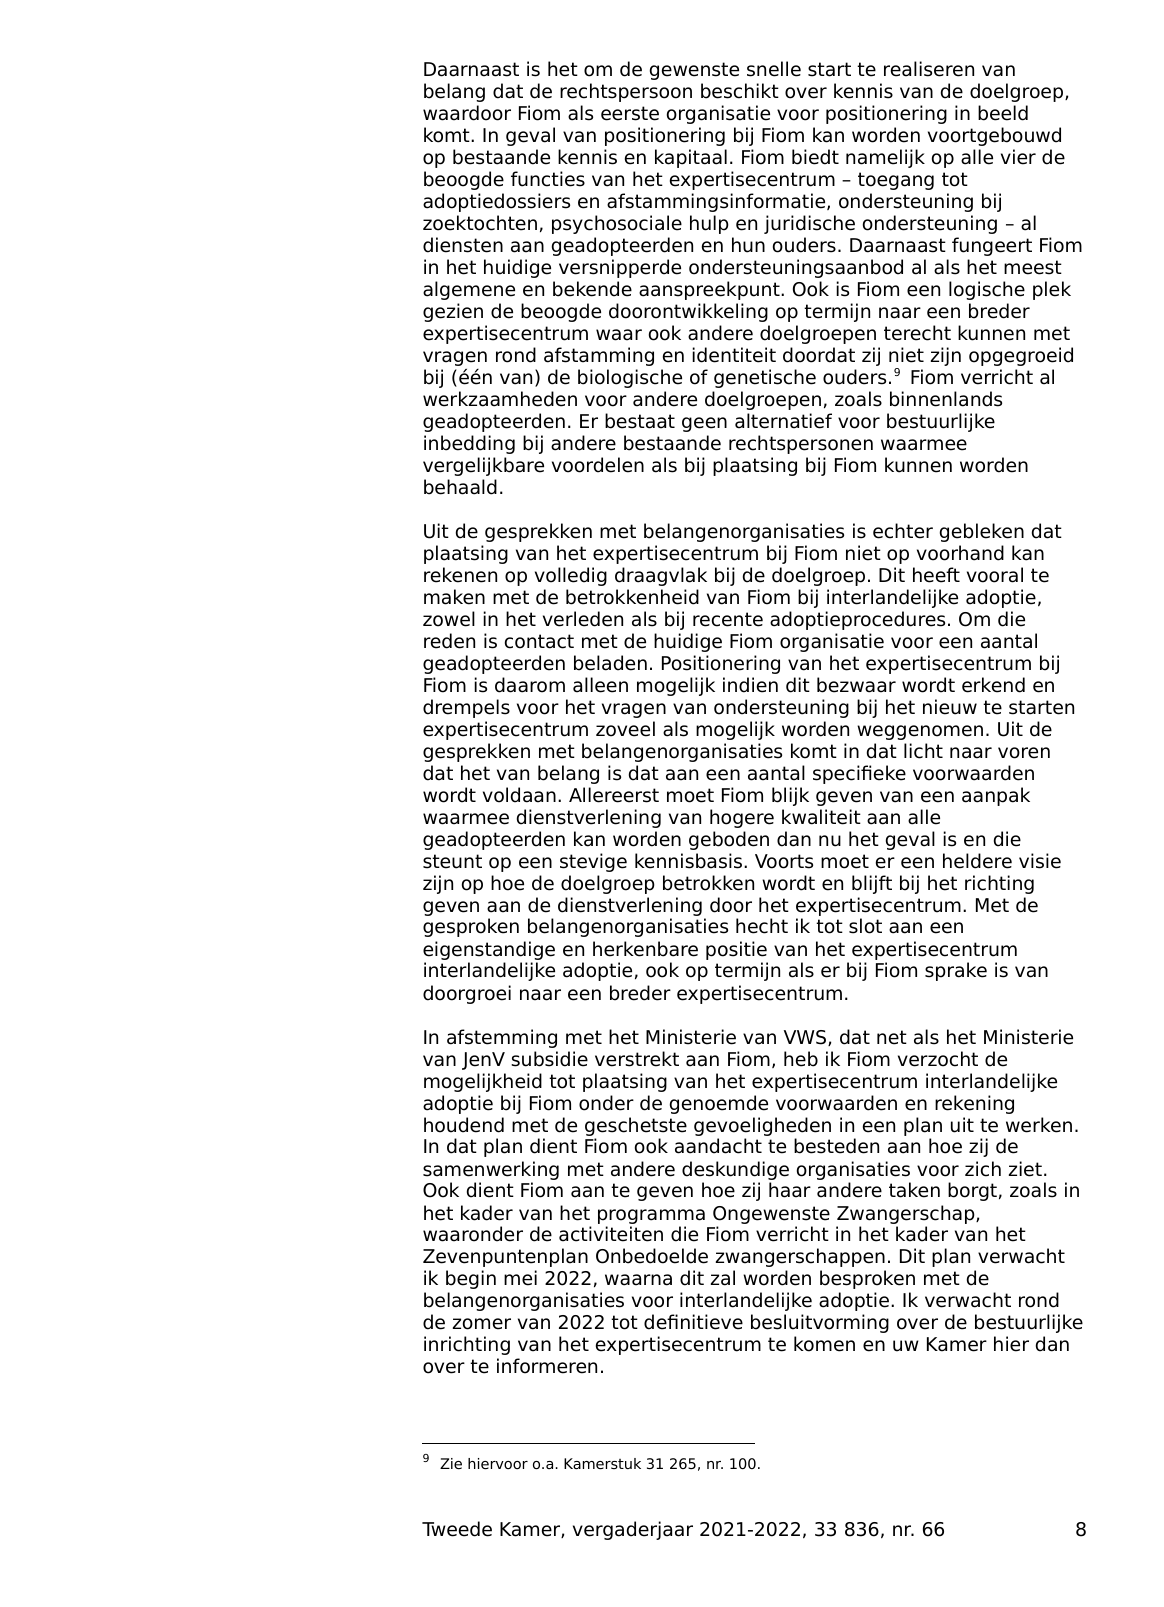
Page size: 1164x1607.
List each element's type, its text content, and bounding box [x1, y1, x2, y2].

text Uit de gesprekken met belangenorganisaties is echter gebleken dat plaatsing van het expertisecentrum bij Fiom niet op voorhand kan rekenen op volledig draagvlak bij de doelgroep. Dit heeft vooral te maken met de betrokkenheid van Fiom bij interlandelijke adoptie, zowel in het verleden als bij recente adoptieprocedures. Om die reden is contact met de huidige Fiom organisatie voor een aantal geadopteerden beladen. Positionering van het expertisecentrum bij Fiom is daarom alleen mogelijk indien dit bezwaar wordt erkend en drempels voor het vragen van ondersteuning bij het nieuw te starten expertisecentrum zoveel als mogelijk worden weggenomen. Uit de gesprekken met belangenorganisaties komt in dat licht naar voren dat het van belang is dat aan een aantal specifieke voorwaarden wordt voldaan. Allereerst moet Fiom blijk geven van een aanpak waarmee dienstverlening van hogere kwaliteit aan alle geadopteerden kan worden geboden dan nu het geval is en die steunt op een stevige kennisbasis. Voorts moet er een heldere visie zijn op hoe de doelgroep betrokken wordt en blijft bij het richting geven aan de dienstverlening door het expertisecentrum. Met de gesproken belangenorganisaties hecht ik tot slot aan een eigenstandige en herkenbare positie van het expertisecentrum interlandelijke adoptie, ook op termijn als er bij Fiom sprake is van doorgroei naar een breder expertisecentrum. [422, 521, 1087, 1004]
text Zie hiervoor o.a. Kamerstuk 31 265, nr. 100. [422, 1452, 1087, 1474]
text Daarnaast is het om de gewenste snelle start te realiseren van belang dat de rechtspersoon beschikt over kennis van de doelgroep, waardoor Fiom als eerste organisatie voor positionering in beeld komt. In geval van positionering bij Fiom kan worden voortgebouwd op bestaande kennis en kapitaal. Fiom biedt namelijk op alle vier de beoogde functies van het expertisecentrum – toegang tot adoptiedossiers en afstammingsinformatie, ondersteuning bij zoektochten, psychosociale hulp en juridische ondersteuning – al diensten aan geadopteerden en hun ouders. Daarnaast fungeert Fiom in het huidige versnipperde ondersteuningsaanbod al als het meest algemene en bekende aanspreekpunt. Ook is Fiom een logische plek gezien de beoogde doorontwikkeling op termijn naar een breder expertisecentrum waar ook andere doelgroepen terecht kunnen met vragen rond afstamming en identiteit doordat zij niet zijn opgegroeid bij (één van) de biologische of genetische ouders. Fiom verricht al werkzaamheden voor andere doelgroepen, zoals binnenlands geadopteerden. Er bestaat geen alternatief voor bestuurlijke inbedding bij andere bestaande rechtspersonen waarmee vergelijkbare voordelen als bij plaatsing bij Fiom kunnen worden behaald. [422, 59, 1087, 499]
text In afstemming met het Ministerie van VWS, dat net als het Ministerie van JenV subsidie verstrekt aan Fiom, heb ik Fiom verzocht de mogelijkheid tot plaatsing van het expertisecentrum interlandelijke adoptie bij Fiom onder de genoemde voorwaarden en rekening houdend met de geschetste gevoeligheden in een plan uit te werken. In dat plan dient Fiom ook aandacht te besteden aan hoe zij de samenwerking met andere deskundige organisaties voor zich ziet. Ook dient Fiom aan te geven hoe zij haar andere taken borgt, zoals in het kader van het programma Ongewenste Zwangerschap, waaronder de activiteiten die Fiom verricht in het kader van het Zevenpuntenplan Onbedoelde zwangerschappen. Dit plan verwacht ik begin mei 2022, waarna dit zal worden besproken met de belangenorganisaties voor interlandelijke adoptie. Ik verwacht rond de zomer van 2022 tot definitieve besluitvorming over de bestuurlijke inrichting van het expertisecentrum te komen en uw Kamer hier dan over te informeren. [422, 1027, 1087, 1378]
